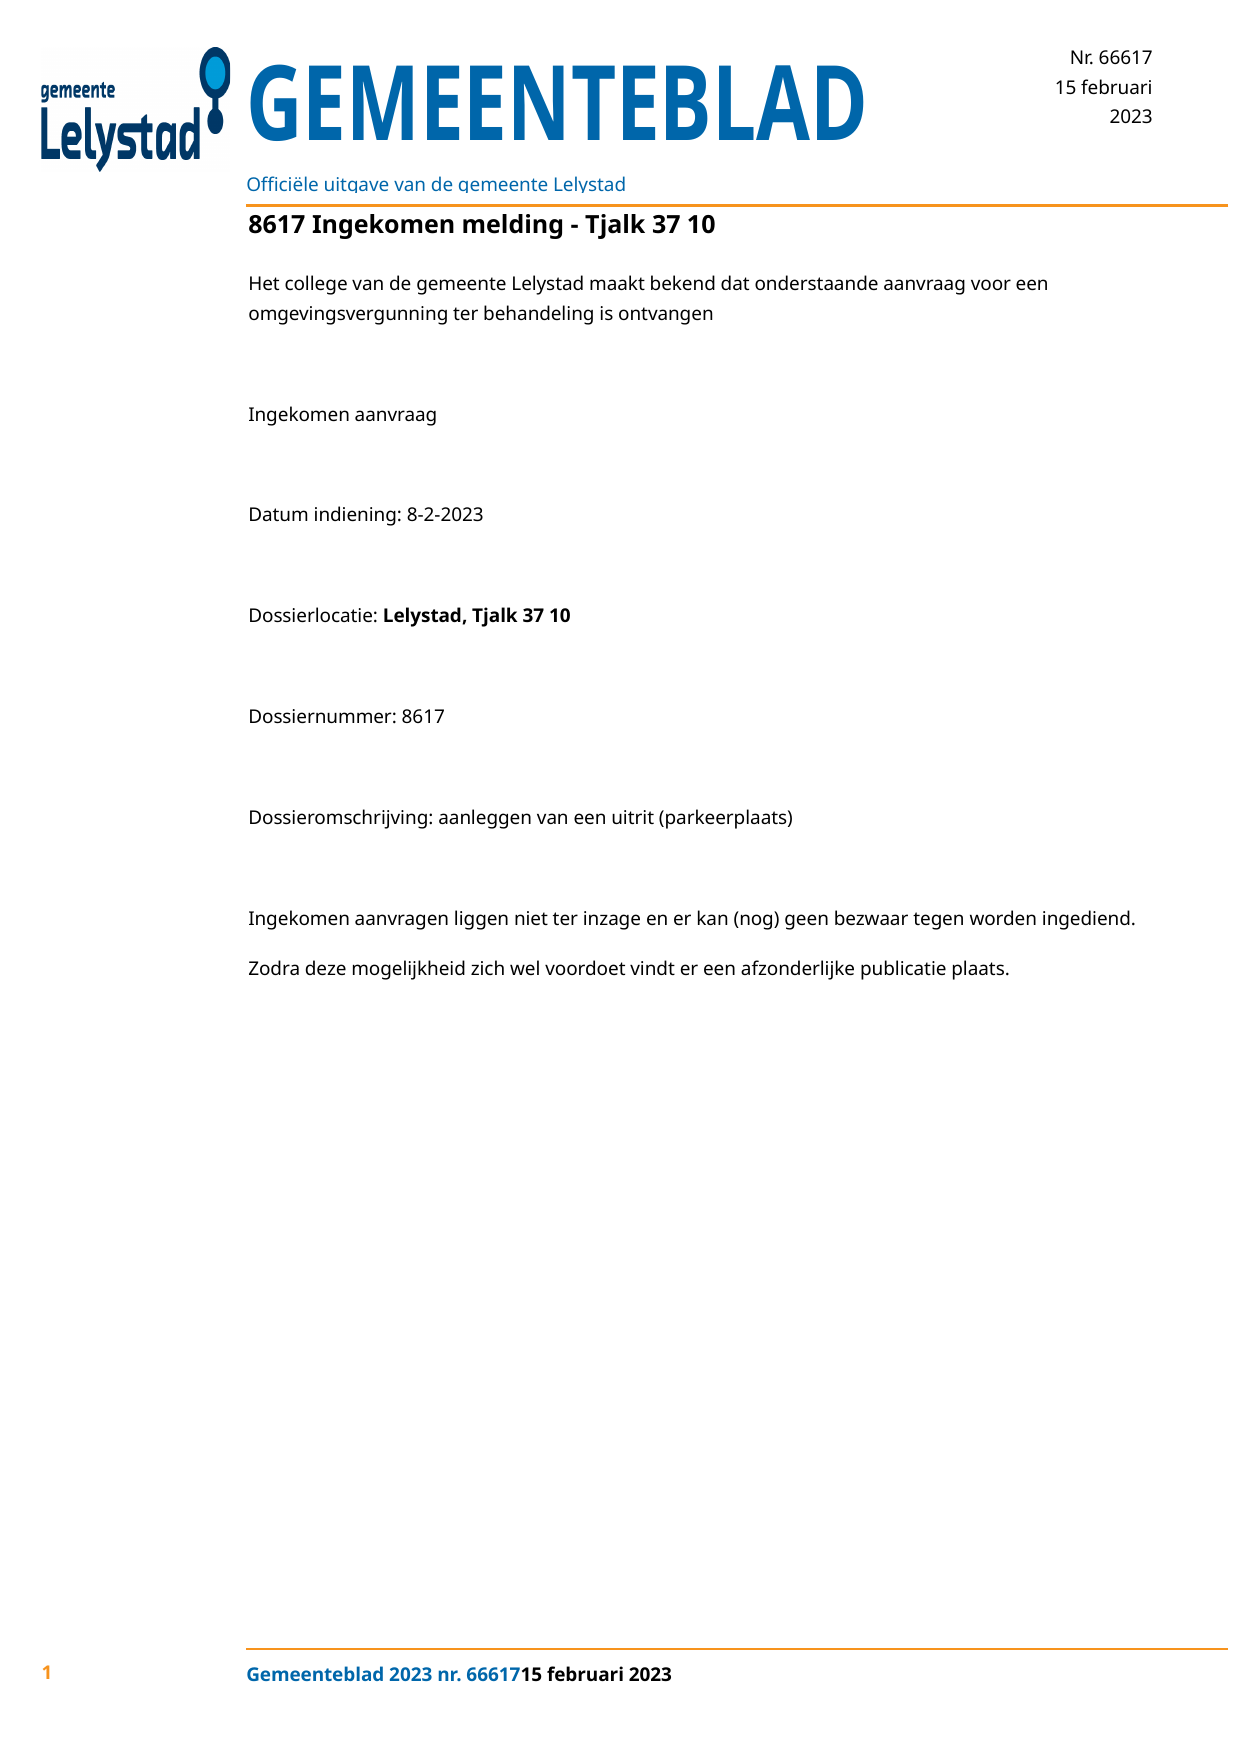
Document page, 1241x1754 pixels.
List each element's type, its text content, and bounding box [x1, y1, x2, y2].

text Ingekomen aanvragen liggen niet ter inzage en er kan (nog) geen bezwaar tegen worden ingediend. [248, 905, 1152, 931]
picture [41, 47, 231, 172]
text Het college van de gemeente Lelystad maakt bekend dat onderstaande aanvraag voor een omgevingsvergunning ter behandeling is ontvangen [248, 270, 1152, 326]
text Dossieromschrijving: aanleggen van een uitrit (parkeerplaats) [248, 804, 1152, 830]
text 8617 Ingekomen melding - Tjalk 37 10 [248, 207, 1152, 241]
text Dossierlocatie: Lelystad, Tjalk 37 10 [248, 602, 1152, 628]
text Ingekomen aanvraag [248, 401, 1152, 426]
text Zodra deze mogelijkheid zich wel voordoet vindt er een afzonderlijke publicatie plaats. [248, 955, 1152, 981]
text Dossiernummer: 8617 [248, 703, 1152, 729]
text Datum indiening: 8-2-2023 [248, 502, 1152, 527]
